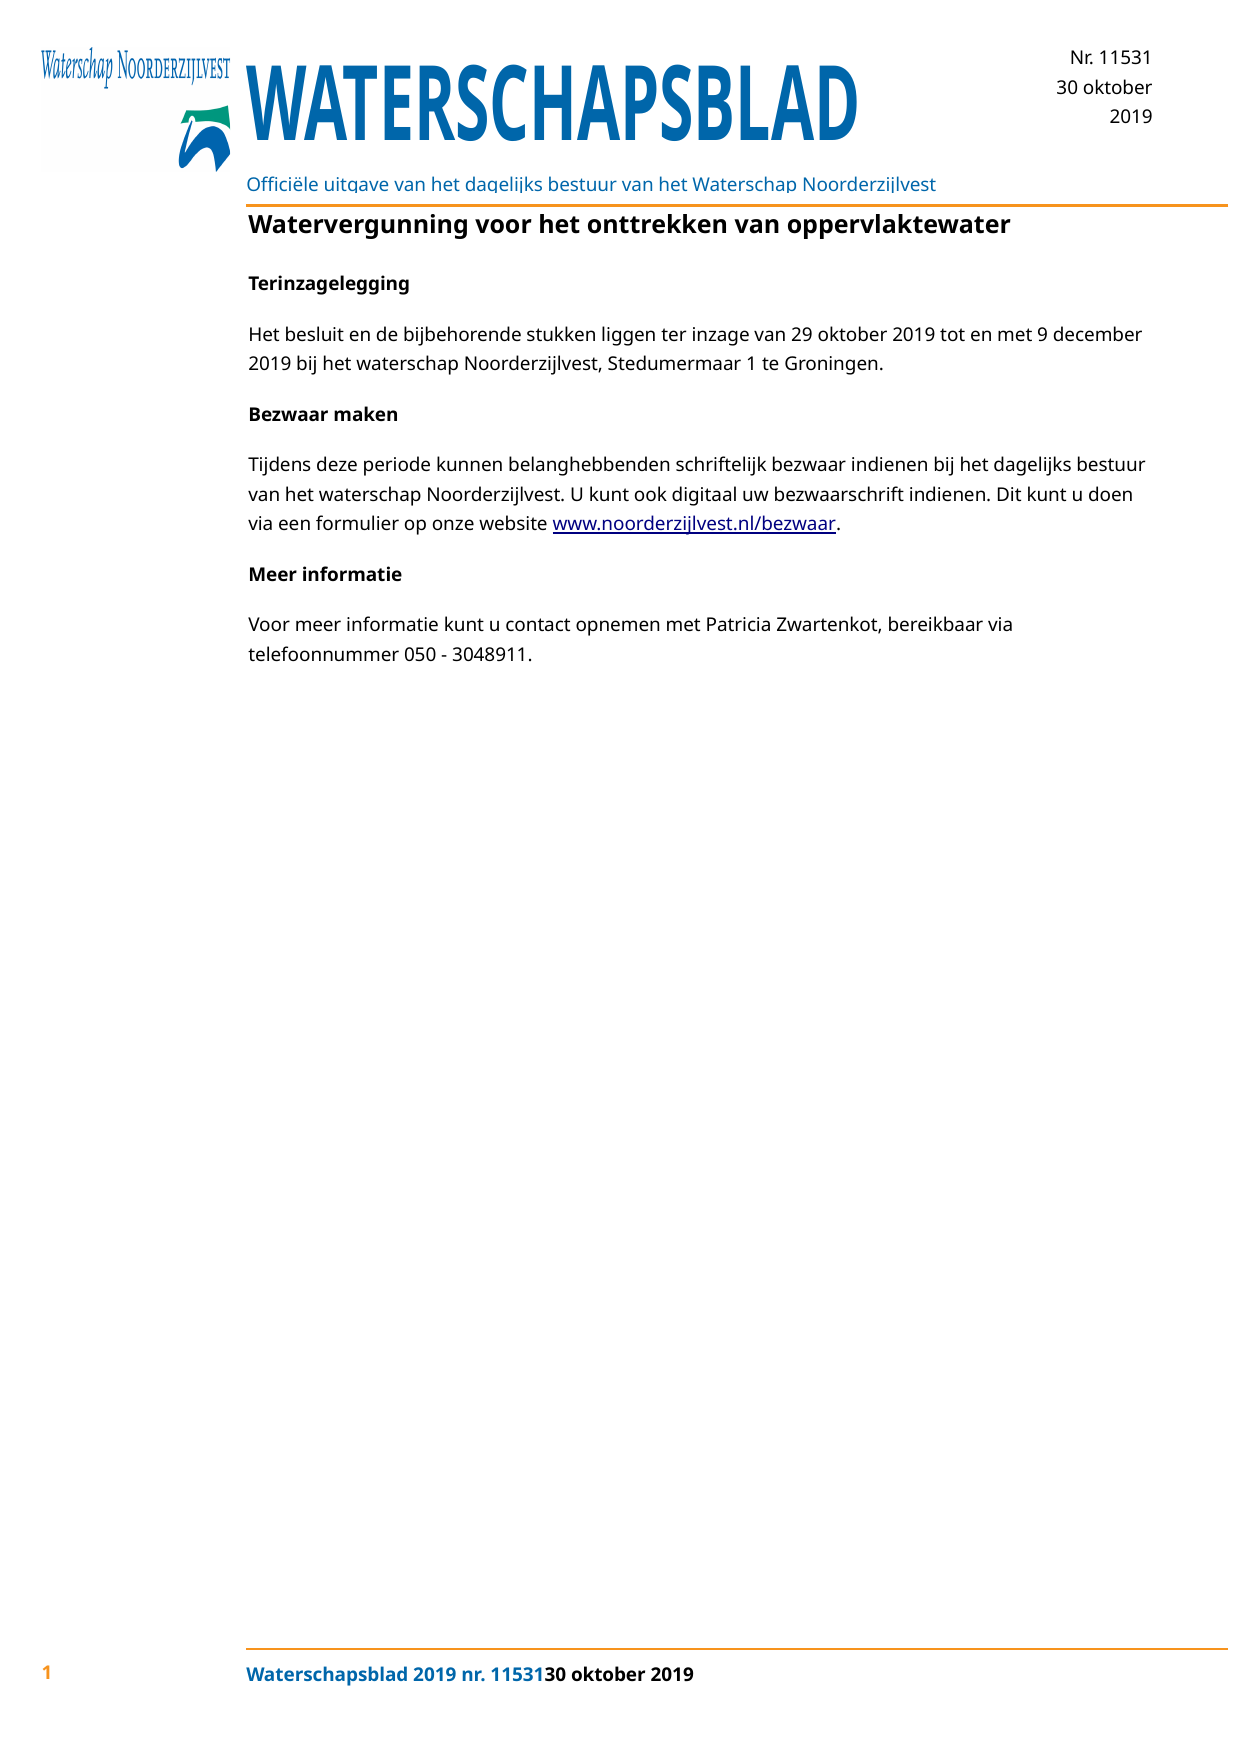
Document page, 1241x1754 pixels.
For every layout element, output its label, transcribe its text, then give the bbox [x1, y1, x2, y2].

text Watervergunning voor het onttrekken van oppervlaktewater [248, 207, 1152, 241]
picture [41, 47, 231, 172]
text Bezwaar maken [248, 401, 1152, 426]
text Voor meer informatie kunt u contact opnemen met Patricia Zwartenkot, bereikbaar via telefoonnummer 050 - 3048911. [248, 611, 1152, 666]
text Terinzagelegging [248, 270, 1152, 296]
text Meer informatie [248, 561, 1152, 586]
text Tijdens deze periode kunnen belanghebbenden schriftelijk bezwaar indienen bij het dagelijks bestuur van het waterschap Noorderzijlvest. U kunt ook digitaal uw bezwaarschrift indienen. Dit kunt u doen via een formulier op onze website www.noorderzijlvest.nl/bezwaar. [248, 451, 1152, 536]
text Het besluit en de bijbehorende stukken liggen ter inzage van 29 oktober 2019 tot en met 9 december 2019 bij het waterschap Noorderzijlvest, Stedumermaar 1 te Groningen. [248, 321, 1152, 376]
